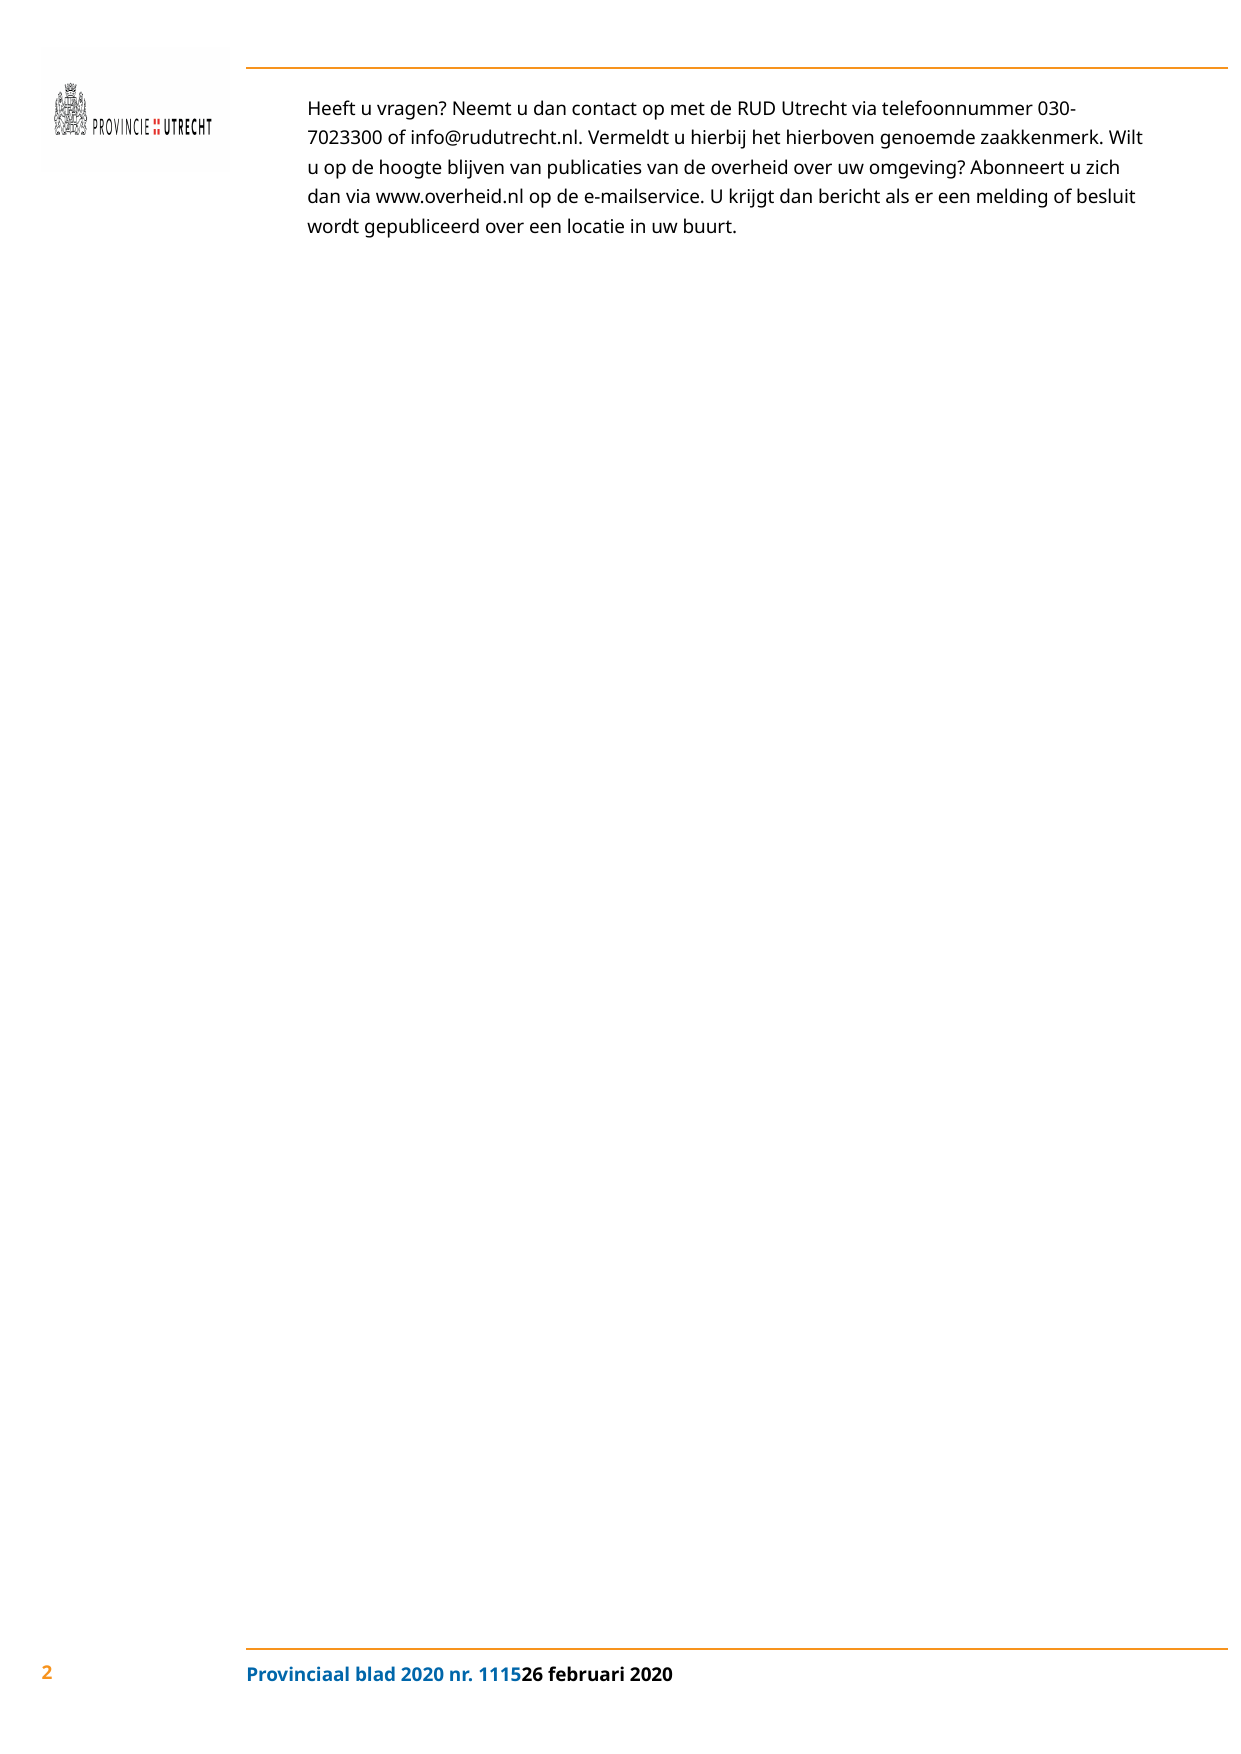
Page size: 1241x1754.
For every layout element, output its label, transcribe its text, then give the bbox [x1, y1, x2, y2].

list Heeft u vragen? Neemt u dan contact op met de RUD Utrecht via telefoonnummer 030-7023300 of info@rudutrecht.nl. Vermeldt u hierbij het hierboven genoemde zaakkenmerk. Wilt u op de hoogte blijven van publicaties van de overheid over uw omgeving? Abonneert u zich dan via www.overheid.nl op de e-mailservice. U krijgt dan bericht als er een melding of besluit wordt gepubliceerd over een locatie in uw buurt. [248, 95, 1152, 239]
picture [41, 47, 231, 172]
